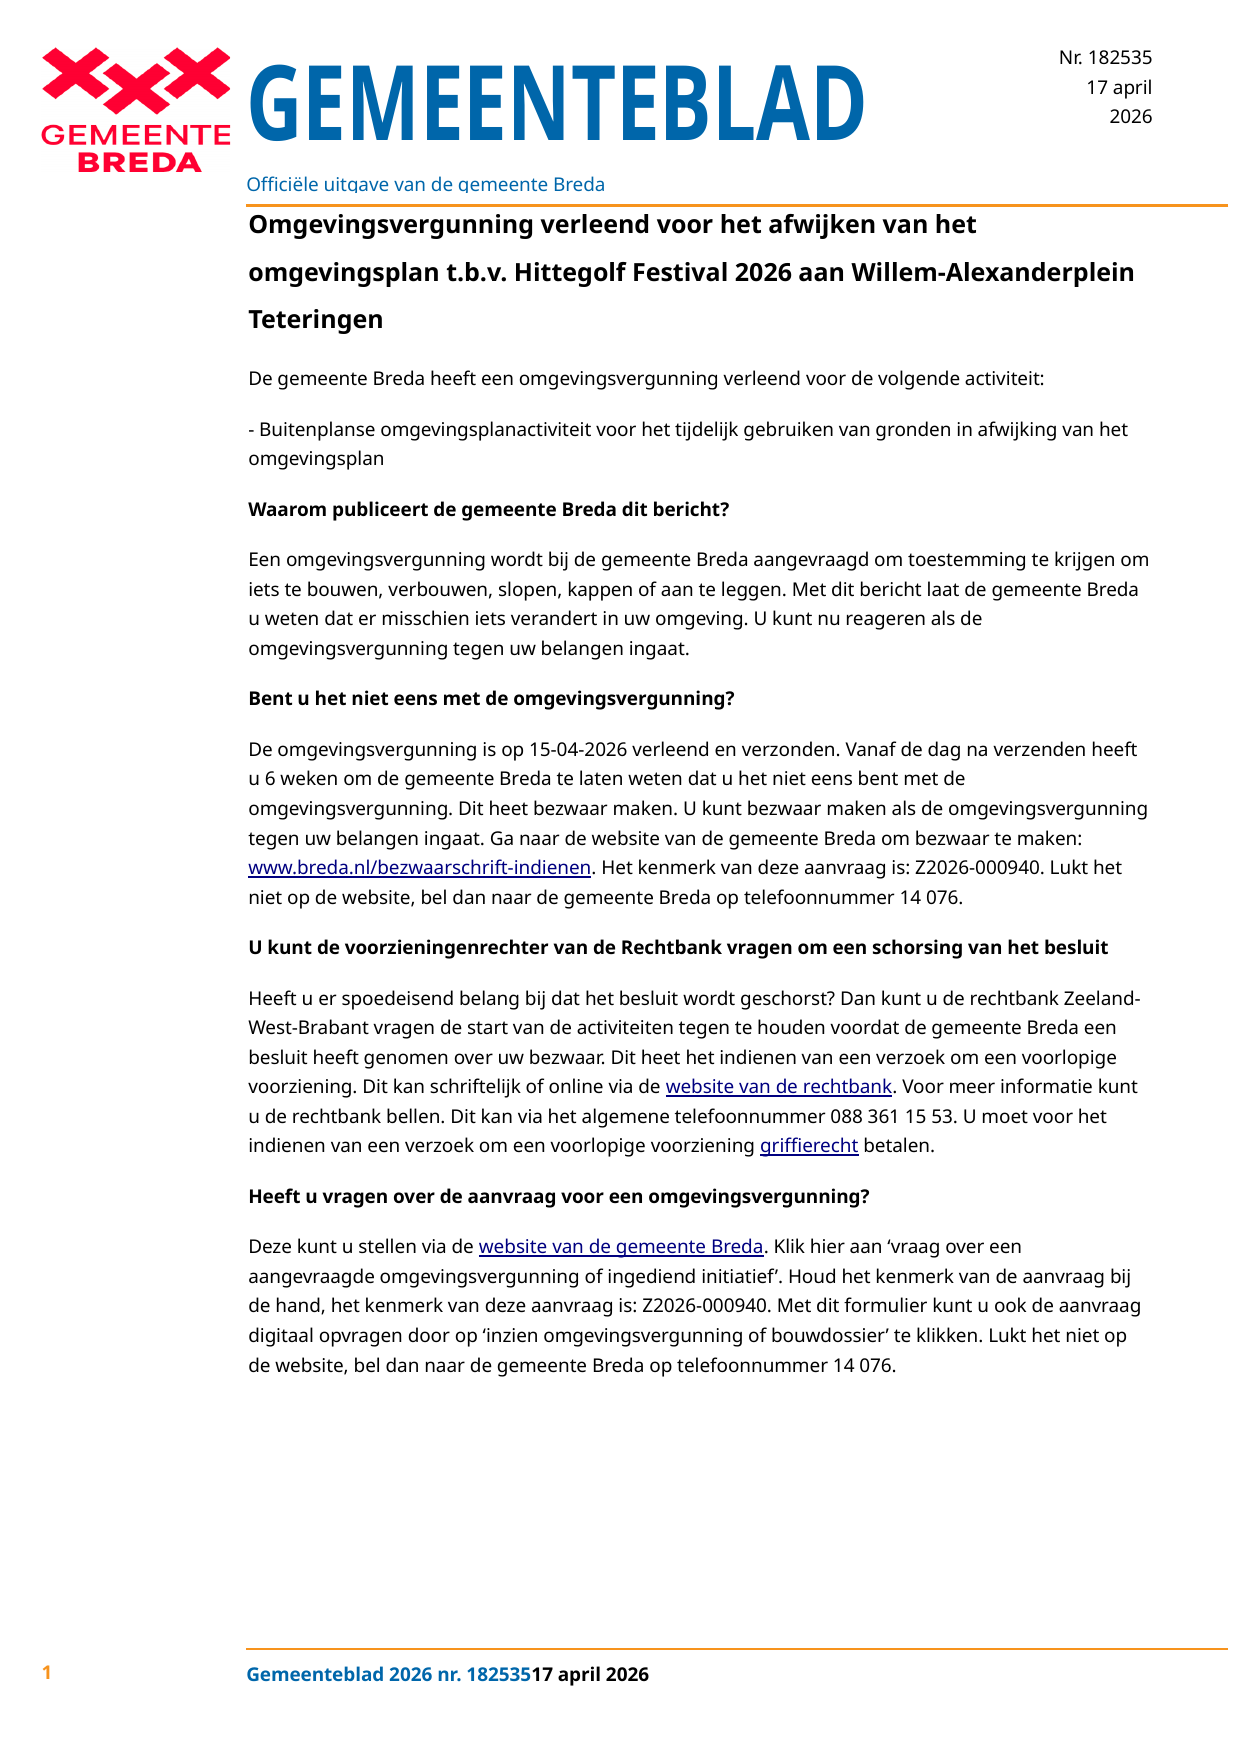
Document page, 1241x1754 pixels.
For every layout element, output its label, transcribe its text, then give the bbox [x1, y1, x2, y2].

text Bent u het niet eens met de omgevingsvergunning? [248, 686, 1152, 711]
text De omgevingsvergunning is op 15-04-2026 verleend en verzonden. Vanaf de dag na verzenden heeft u 6 weken om de gemeente Breda te laten weten dat u het niet eens bent met de omgevingsvergunning. Dit heet bezwaar maken. U kunt bezwaar maken als de omgevingsvergunning tegen uw belangen ingaat. Ga naar de website van de gemeente Breda om bezwaar te maken: www.breda.nl/bezwaarschrift-indienen. Het kenmerk van deze aanvraag is: Z2026-000940. Lukt het niet op de website, bel dan naar de gemeente Breda op telefoonnummer 14 076. [248, 736, 1152, 909]
text Heeft u vragen over de aanvraag voor een omgevingsvergunning? [248, 1183, 1152, 1209]
text - Buitenplanse omgevingsplanactiviteit voor het tijdelijk gebruiken van gronden in afwijking van het omgevingsplan [248, 416, 1152, 471]
text Waarom publiceert de gemeente Breda dit bericht? [248, 496, 1152, 522]
text Omgevingsvergunning verleend voor het afwijken van het omgevingsplan t.b.v. Hittegolf Festival 2026 aan Willem-Alexanderplein Teteringen [248, 207, 1152, 336]
text Deze kunt u stellen via de website van de gemeente Breda. Klik hier aan ‘vraag over een aangevraagde omgevingsvergunning of ingediend initiatief’. Houd het kenmerk van de aanvraag bij de hand, het kenmerk van deze aanvraag is: Z2026-000940. Met dit formulier kunt u ook de aanvraag digitaal opvragen door op ‘inzien omgevingsvergunning of bouwdossier’ te klikken. Lukt het niet op de website, bel dan naar de gemeente Breda op telefoonnummer 14 076. [248, 1233, 1152, 1377]
text U kunt de voorzieningenrechter van de Rechtbank vragen om een schorsing van het besluit [248, 934, 1152, 960]
text De gemeente Breda heeft een omgevingsvergunning verleend voor de volgende activiteit: [248, 366, 1152, 391]
text Een omgevingsvergunning wordt bij de gemeente Breda aangevraagd om toestemming te krijgen om iets te bouwen, verbouwen, slopen, kappen of aan te leggen. Met dit bericht laat de gemeente Breda u weten dat er misschien iets verandert in uw omgeving. U kunt nu reageren als de omgevingsvergunning tegen uw belangen ingaat. [248, 546, 1152, 661]
picture [41, 47, 231, 172]
text Heeft u er spoedeisend belang bij dat het besluit wordt geschorst? Dan kunt u de rechtbank Zeeland-West-Brabant vragen de start van de activiteiten tegen te houden voordat de gemeente Breda een besluit heeft genomen over uw bezwaar. Dit heet het indienen van een verzoek om een voorlopige voorziening. Dit kan schriftelijk of online via de website van de rechtbank. Voor meer informatie kunt u de rechtbank bellen. Dit kan via het algemene telefoonnummer 088 361 15 53. U moet voor het indienen van een verzoek om een voorlopige voorziening griffierecht betalen. [248, 985, 1152, 1158]
